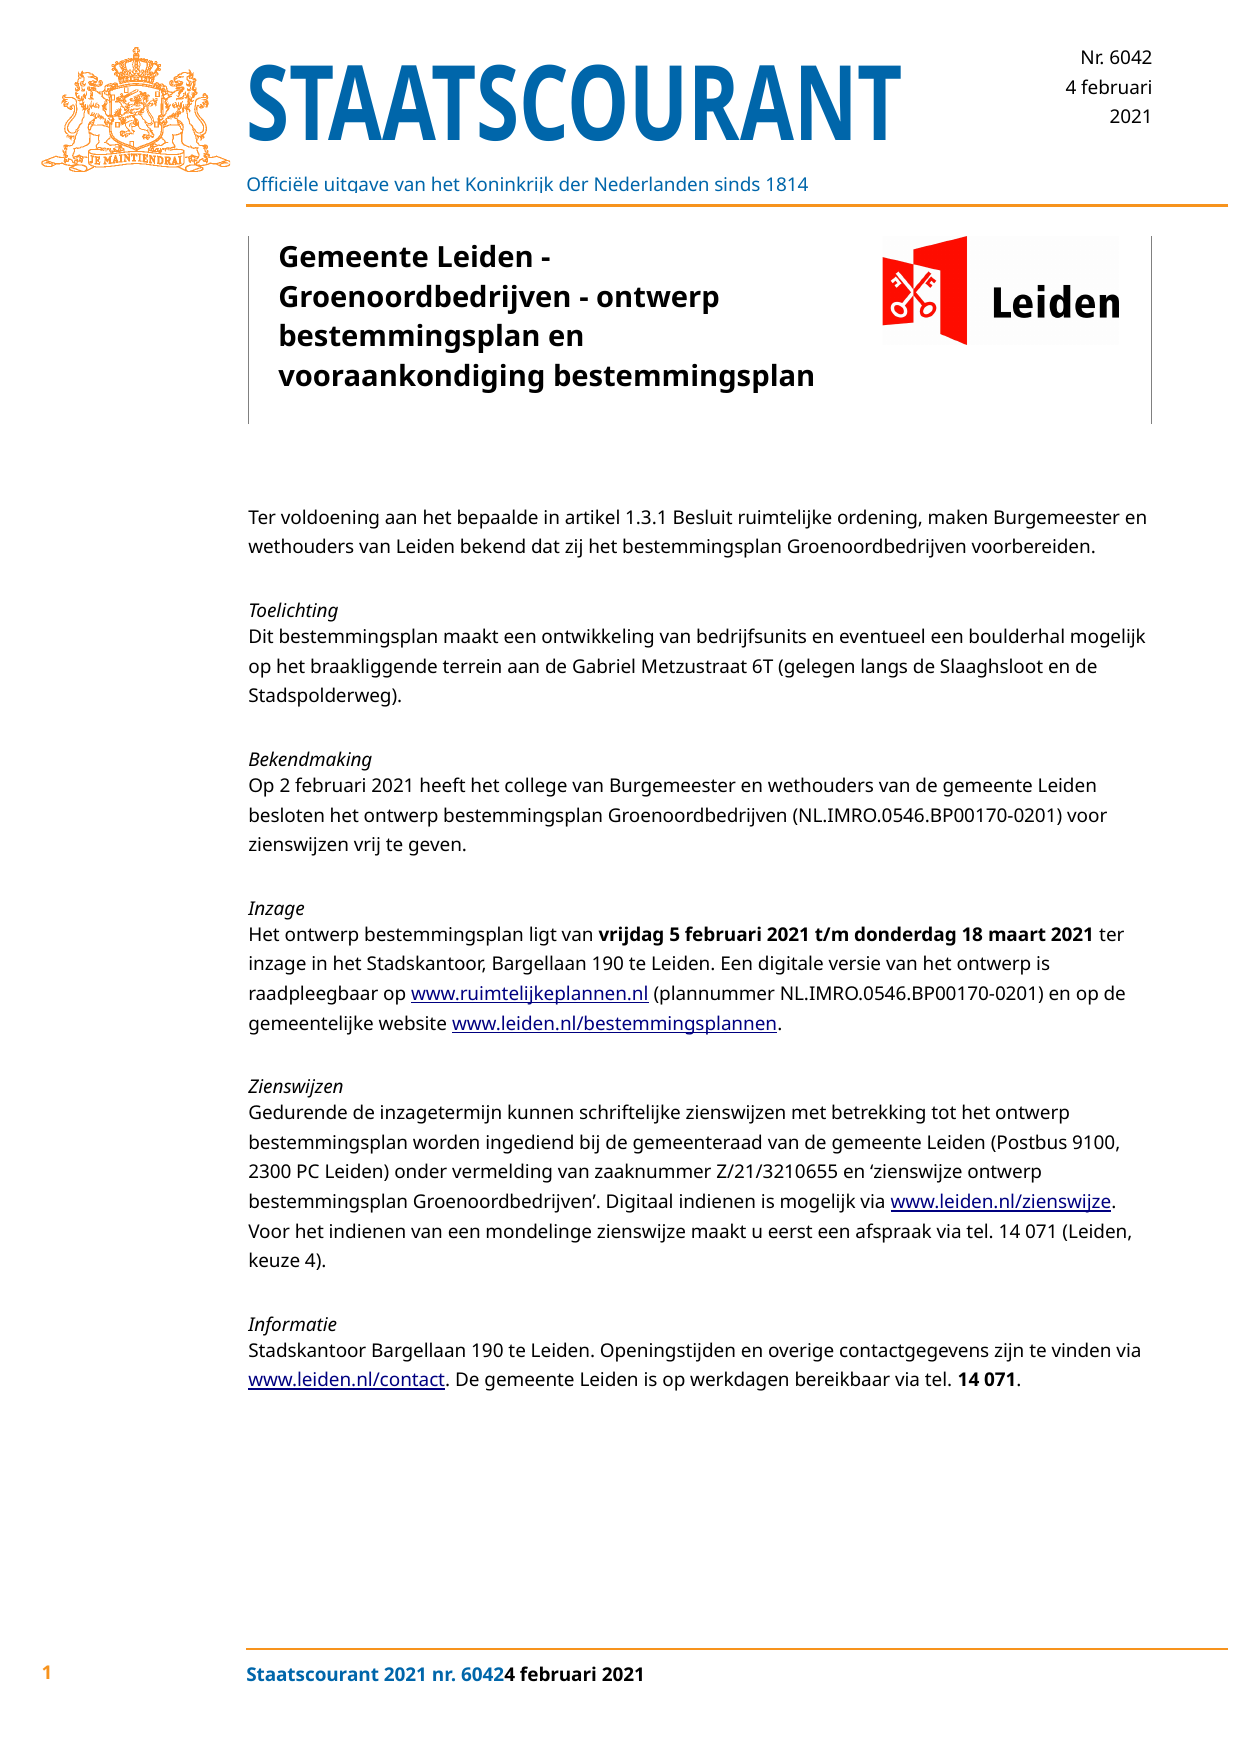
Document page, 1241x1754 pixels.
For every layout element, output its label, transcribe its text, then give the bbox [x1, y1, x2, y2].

text Het ontwerp bestemmingsplan ligt van vrijdag 5 februari 2021 t/m donderdag 18 maart 2021 ter inzage in het Stadskantoor, Bargellaan 190 te Leiden. Een digitale versie van het ontwerp is raadpleegbaar op www.ruimtelijkeplannen.nl (plannummer NL.IMRO.0546.BP00170-0201) en op de gemeentelijke website www.leiden.nl/bestemmingsplannen. [248, 921, 1152, 1036]
text Dit bestemmingsplan maakt een ontwikkeling van bedrijfsunits en eventueel een boulderhal mogelijk op het braakliggende terrein aan de Gabriel Metzustraat 6T (gelegen langs de Slaaghsloot en de Stadspolderweg). [248, 623, 1152, 708]
text Informatie [248, 1311, 1152, 1337]
text Op 2 februari 2021 heeft het college van Burgemeester en wethouders van de gemeente Leiden besloten het ontwerp bestemmingsplan Groenoordbedrijven (NL.IMRO.0546.BP00170-0201) voor zienswijzen vrij te geven. [248, 772, 1152, 857]
text Ter voldoening aan het bepaalde in artikel 1.3.1 Besluit ruimtelijke ordening, maken Burgemeester en wethouders van Leiden bekend dat zij het bestemmingsplan Groenoordbedrijven voorbereiden. [248, 504, 1152, 559]
text Bekendmaking [248, 746, 1152, 772]
text Toelichting [248, 598, 1152, 623]
table_header [850, 236, 1151, 424]
picture [882, 236, 1119, 345]
table_header Gemeente Leiden - Groenoordbedrijven - ontwerp bestemmingsplan en vooraankondiging bestemmingsplan [249, 236, 850, 424]
text Gedurende de inzagetermijn kunnen schriftelijke zienswijzen met betrekking tot het ontwerp bestemmingsplan worden ingediend bij de gemeenteraad van de gemeente Leiden (Postbus 9100, 2300 PC Leiden) onder vermelding van zaaknummer Z/21/3210655 en ‘zienswijze ontwerp bestemmingsplan Groenoordbedrijven’. Digitaal indienen is mogelijk via www.leiden.nl/zienswijze. Voor het indienen van een mondelinge zienswijze maakt u eerst een afspraak via tel. 14 071 (Leiden, keuze 4). [248, 1099, 1152, 1273]
text Zienswijzen [248, 1074, 1152, 1099]
text Inzage [248, 895, 1152, 921]
text Stadskantoor Bargellaan 190 te Leiden. Openingstijden en overige contactgegevens zijn te vinden via www.leiden.nl/contact. De gemeente Leiden is op werkdagen bereikbaar via tel. 14 071. [248, 1337, 1152, 1392]
picture [41, 47, 231, 172]
